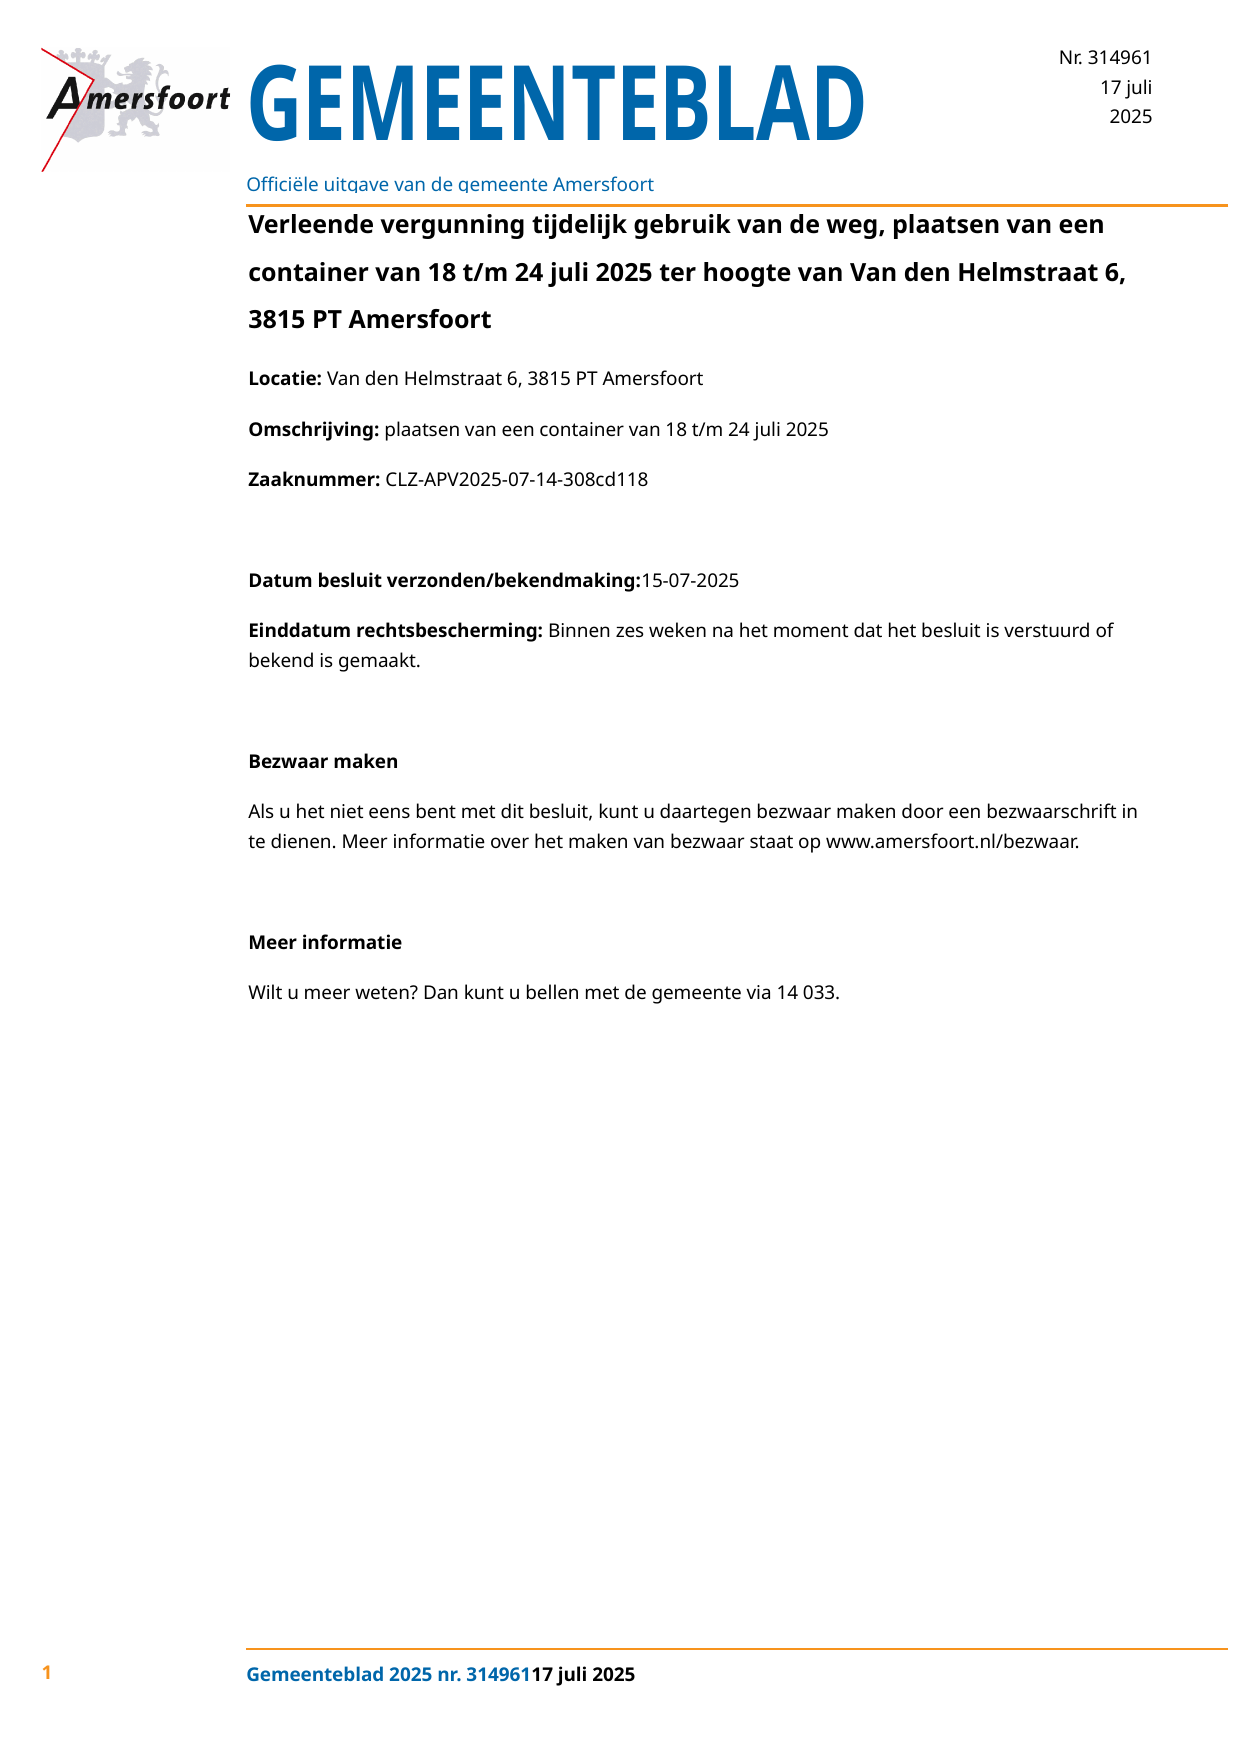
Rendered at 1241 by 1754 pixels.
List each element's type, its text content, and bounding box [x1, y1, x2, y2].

text Als u het niet eens bent met dit besluit, kunt u daartegen bezwaar maken door een bezwaarschrift in te dienen. Meer informatie over het maken van bezwaar staat op www.amersfoort.nl/bezwaar. [248, 798, 1152, 854]
text Meer informatie [248, 929, 1152, 954]
text Locatie: Van den Helmstraat 6, 3815 PT Amersfoort [248, 366, 1152, 391]
text Datum besluit verzonden/bekendmaking:15-07-2025 [248, 567, 1152, 593]
text Bezwaar maken [248, 748, 1152, 774]
picture [41, 47, 231, 172]
text Einddatum rechtsbescherming: Binnen zes weken na het moment dat het besluit is verstuurd of bekend is gemaakt. [248, 618, 1152, 673]
text Verleende vergunning tijdelijk gebruik van de weg, plaatsen van een container van 18 t/m 24 juli 2025 ter hoogte van Van den Helmstraat 6, 3815 PT Amersfoort [248, 207, 1152, 336]
text Omschrijving: plaatsen van een container van 18 t/m 24 juli 2025 [248, 416, 1152, 442]
text Wilt u meer weten? Dan kunt u bellen met de gemeente via 14 033. [248, 979, 1152, 1005]
text Zaaknummer: CLZ-APV2025-07-14-308cd118 [248, 466, 1152, 492]
